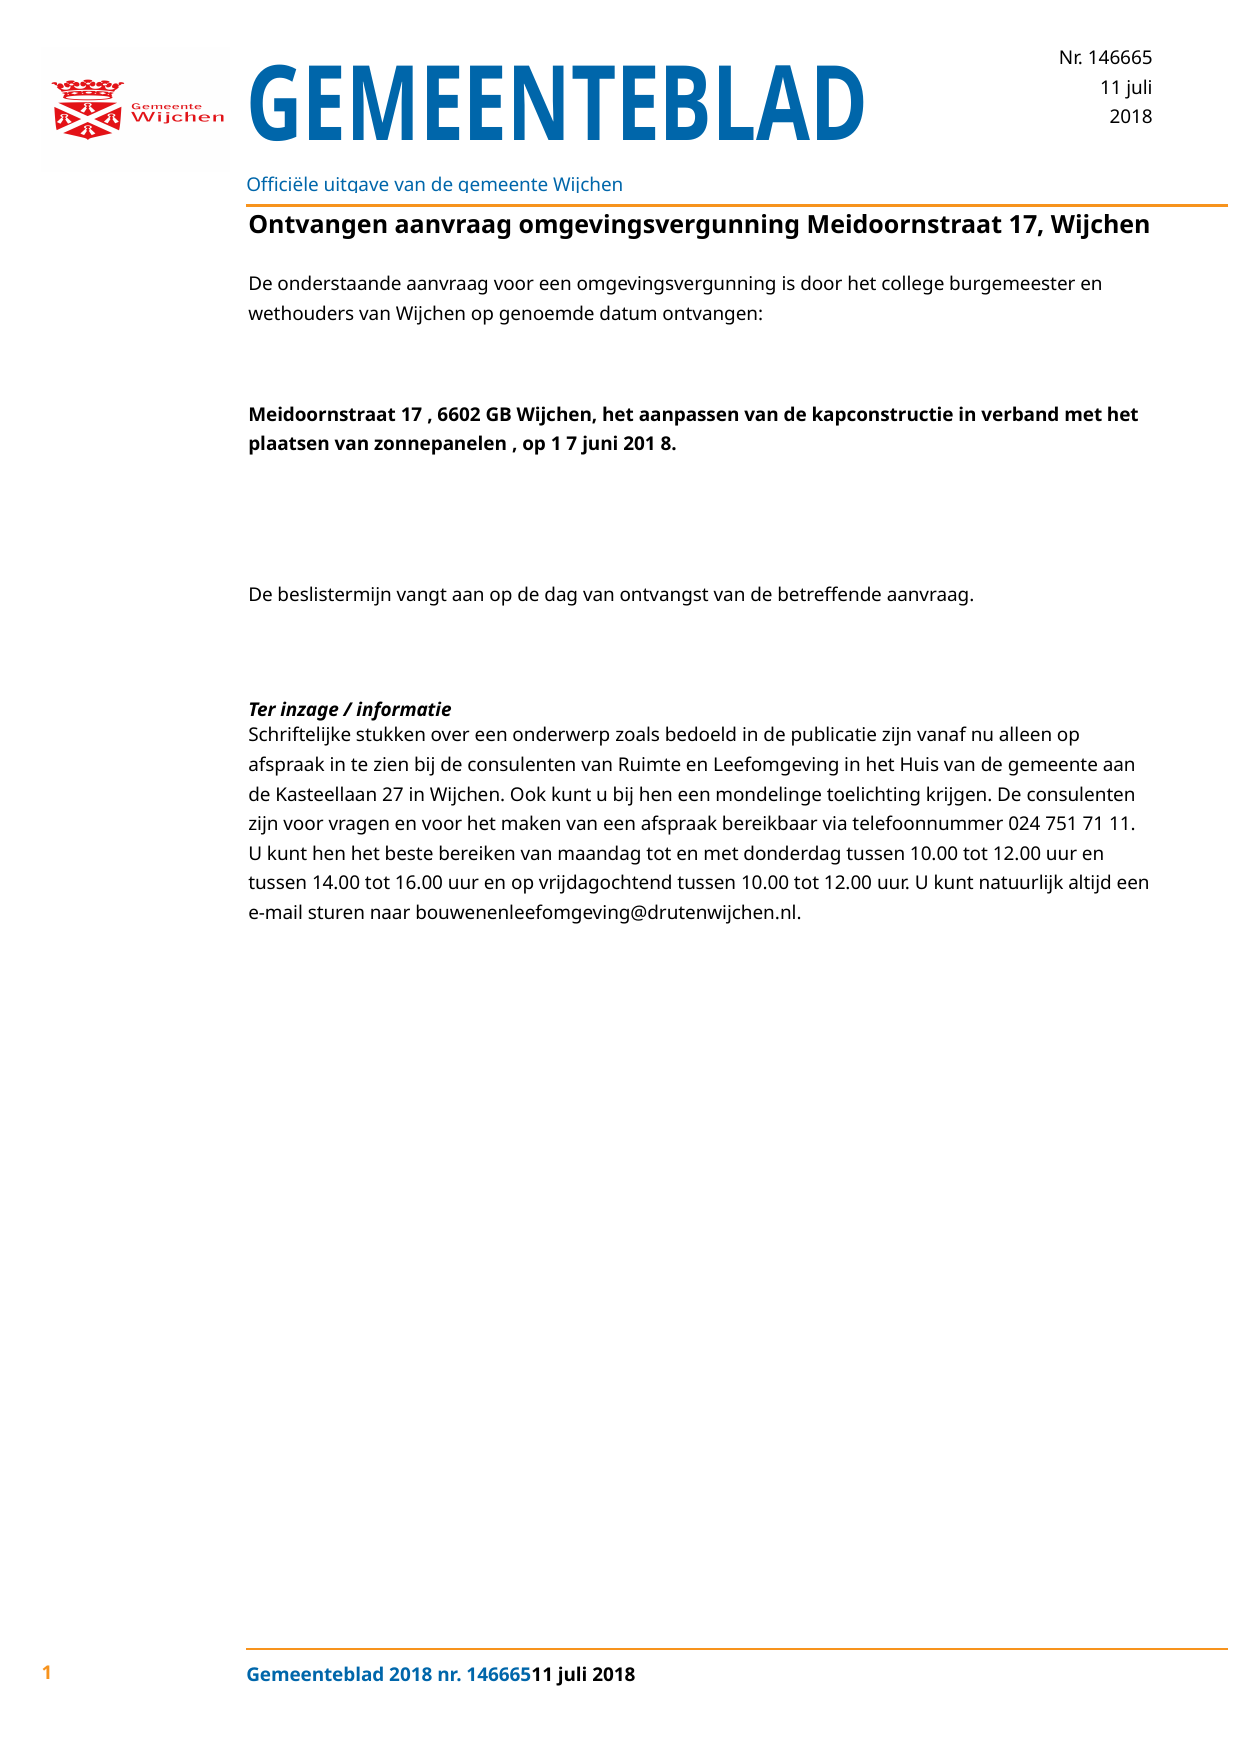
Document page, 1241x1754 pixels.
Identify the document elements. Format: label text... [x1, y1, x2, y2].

text Meidoornstraat 17 , 6602 GB Wijchen, het aanpassen van de kapconstructie in verband met het plaatsen van zonnepanelen , op 1 7 juni 201 8. [248, 401, 1152, 456]
text Schriftelijke stukken over een onderwerp zoals bedoeld in de publicatie zijn vanaf nu alleen op afspraak in te zien bij de consulenten van Ruimte en Leefomgeving in het Huis van de gemeente aan de Kasteellaan 27 in Wijchen. Ook kunt u bij hen een mondelinge toelichting krijgen. De consulenten zijn voor vragen en voor het maken van een afspraak bereikbaar via telefoonnummer 024 751 71 11. U kunt hen het beste bereiken van maandag tot en met donderdag tussen 10.00 tot 12.00 uur en tussen 14.00 tot 16.00 uur en op vrijdagochtend tussen 10.00 tot 12.00 uur. U kunt natuurlijk altijd een e-mail sturen naar bouwenenleefomgeving@drutenwijchen.nl. [248, 722, 1152, 925]
text De onderstaande aanvraag voor een omgevingsvergunning is door het college burgemeester en wethouders van Wijchen op genoemde datum ontvangen: [248, 270, 1152, 326]
picture [41, 47, 231, 172]
text Ter inzage / informatie [248, 696, 1152, 722]
text De beslistermijn vangt aan op de dag van ontvangst van de betreffende aanvraag. [248, 582, 1152, 607]
text Ontvangen aanvraag omgevingsvergunning Meidoornstraat 17, Wijchen [248, 207, 1152, 241]
